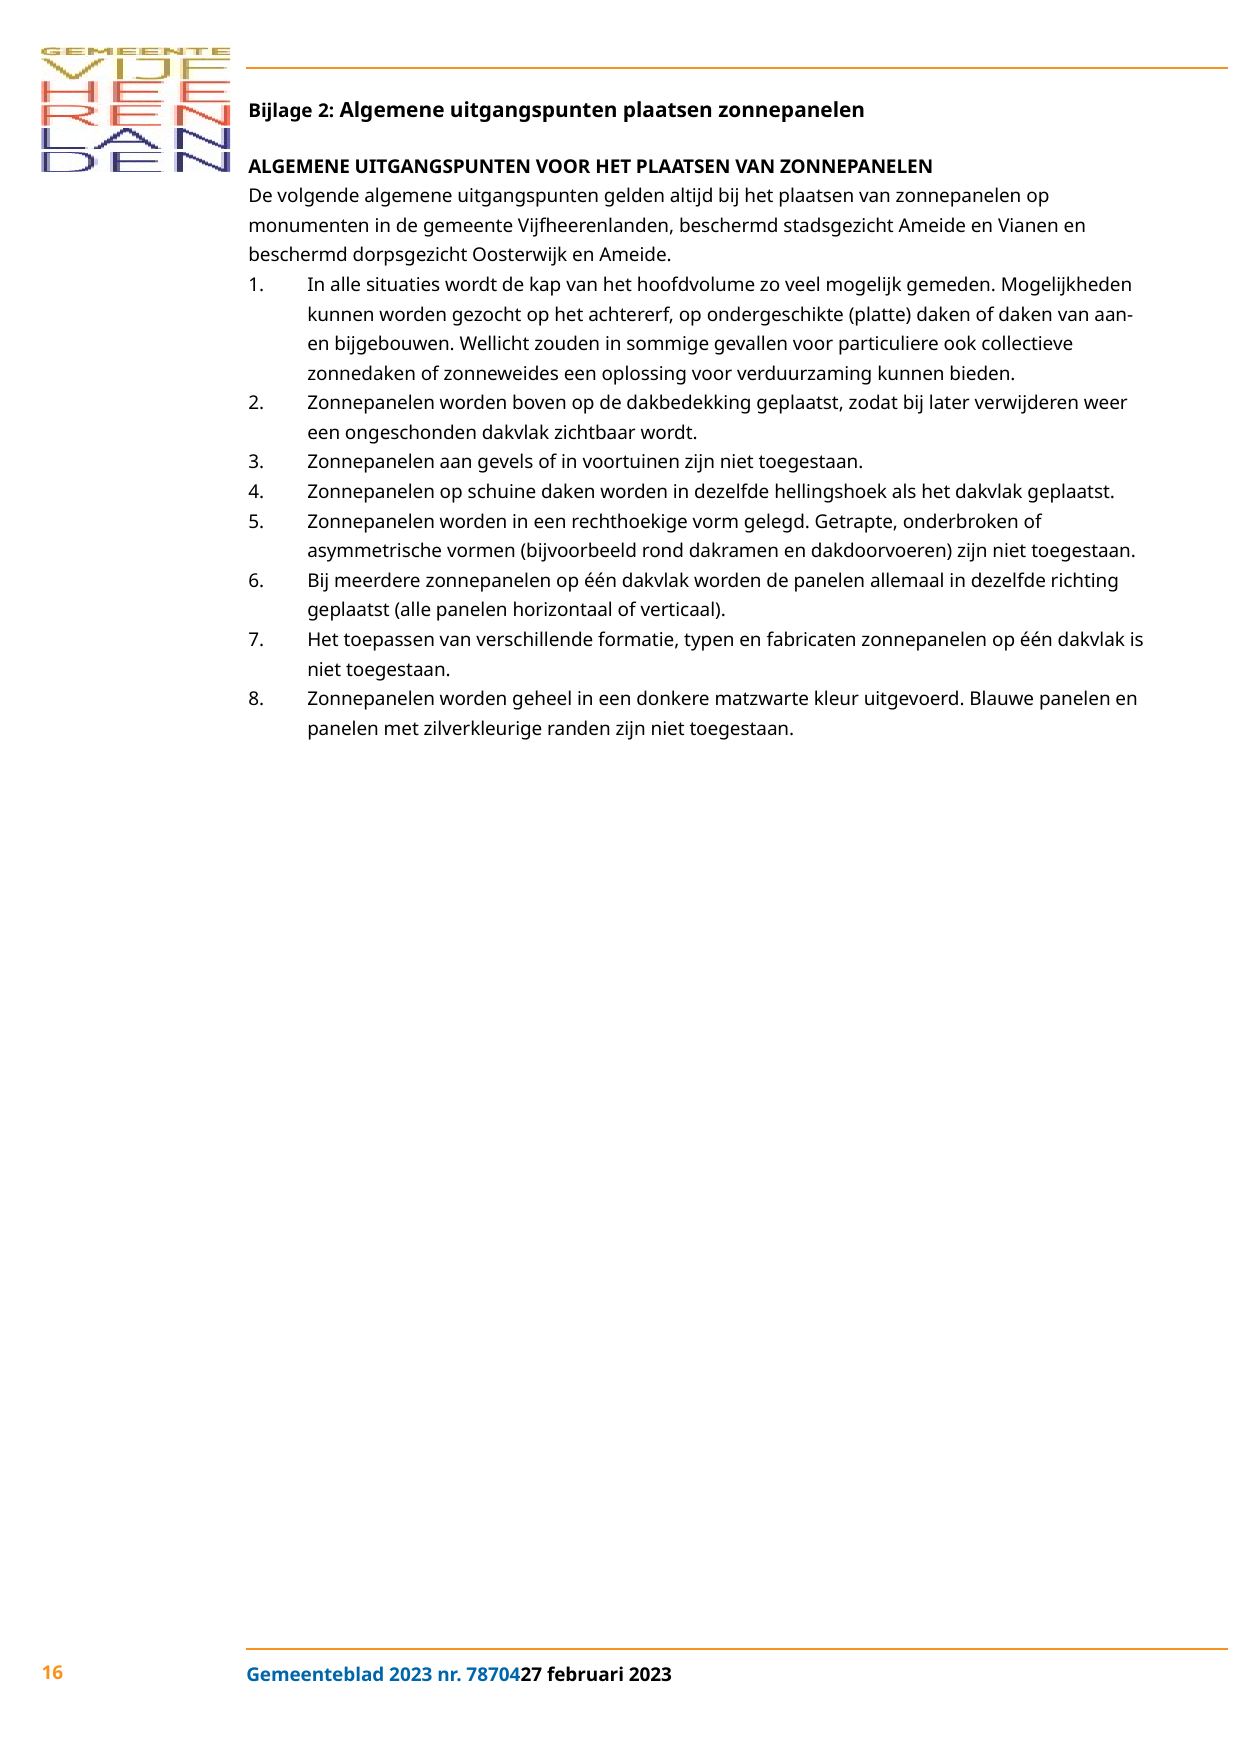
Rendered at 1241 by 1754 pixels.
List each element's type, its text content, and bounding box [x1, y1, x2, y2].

list Het toepassen van verschillende formatie, typen en fabricaten zonnepanelen op één dakvlak is niet toegestaan. [248, 626, 1152, 682]
list Zonnepanelen worden geheel in een donkere matzwarte kleur uitgevoerd. Blauwe panelen en panelen met zilverkleurige randen zijn niet toegestaan. [248, 685, 1152, 741]
text ALGEMENE UITGANGSPUNTEN VOOR HET PLAATSEN VAN ZONNEPANELEN [248, 153, 1152, 179]
list In alle situaties wordt de kap van het hoofdvolume zo veel mogelijk gemeden. Mogelijkheden kunnen worden gezocht op het achtererf, op ondergeschikte (platte) daken of daken van aan- en bijgebouwen. Wellicht zouden in sommige gevallen voor particuliere ook collectieve zonnedaken of zonneweides een oplossing voor verduurzaming kunnen bieden. [248, 271, 1152, 386]
text Bijlage 2: Algemene uitgangspunten plaatsen zonnepanelen [248, 95, 1152, 123]
list Bij meerdere zonnepanelen op één dakvlak worden de panelen allemaal in dezelfde richting geplaatst (alle panelen horizontaal of verticaal). [248, 567, 1152, 622]
list Zonnepanelen worden boven op de dakbedekking geplaatst, zodat bij later verwijderen weer een ongeschonden dakvlak zichtbaar wordt. [248, 389, 1152, 445]
list Zonnepanelen worden in een rechthoekige vorm gelegd. Getrapte, onderbroken of asymmetrische vormen (bijvoorbeeld rond dakramen en dakdoorvoeren) zijn niet toegestaan. [248, 508, 1152, 563]
picture [41, 47, 231, 172]
list Zonnepanelen op schuine daken worden in dezelfde hellingshoek als het dakvlak geplaatst. [248, 478, 1152, 504]
list Zonnepanelen aan gevels of in voortuinen zijn niet toegestaan. [248, 449, 1152, 474]
text De volgende algemene uitgangspunten gelden altijd bij het plaatsen van zonnepanelen op monumenten in de gemeente Vijfheerenlanden, beschermd stadsgezicht Ameide en Vianen en beschermd dorpsgezicht Oosterwijk en Ameide. [248, 182, 1152, 267]
